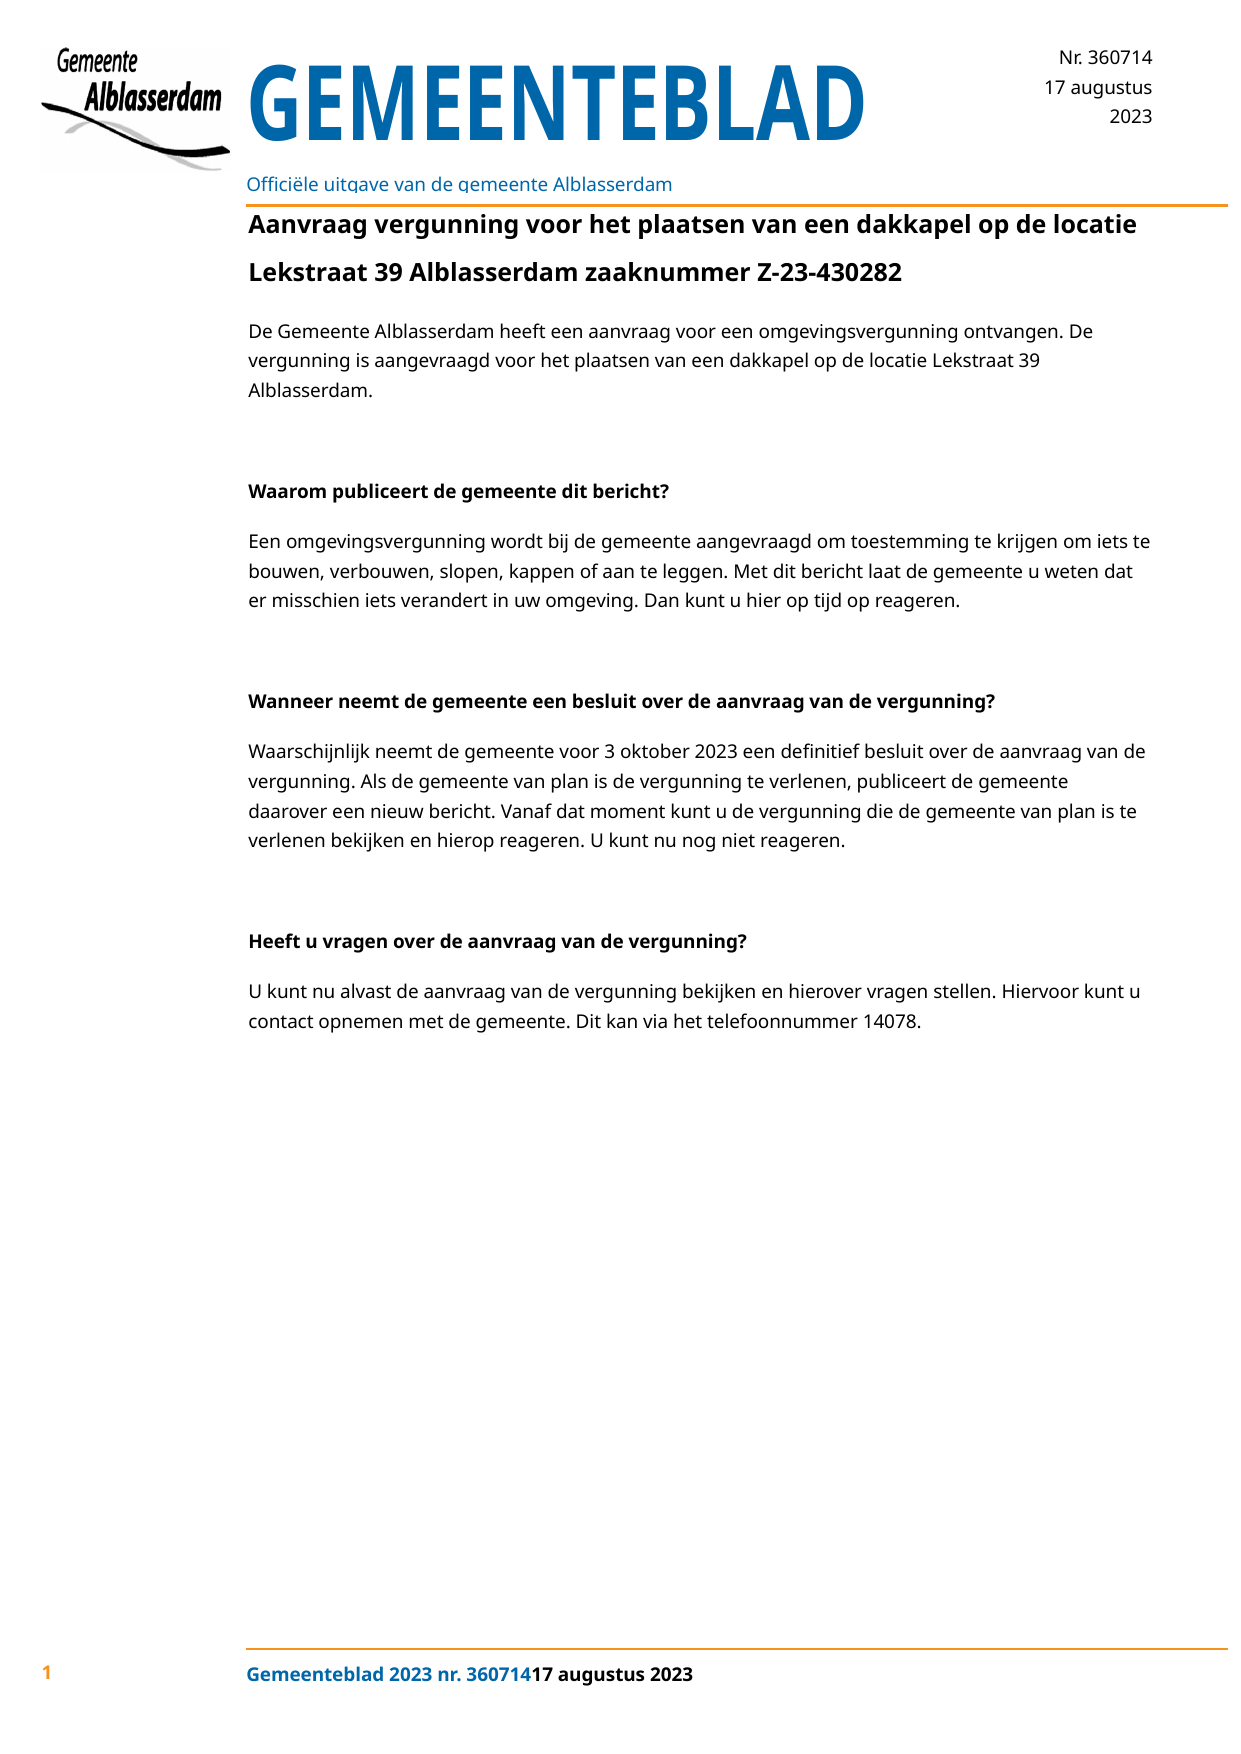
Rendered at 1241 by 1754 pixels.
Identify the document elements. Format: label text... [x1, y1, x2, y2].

text Waarschijnlijk neemt de gemeente voor 3 oktober 2023 een definitief besluit over de aanvraag van de vergunning. Als de gemeente van plan is de vergunning te verlenen, publiceert de gemeente daarover een nieuw bericht. Vanaf dat moment kunt u de vergunning die de gemeente van plan is te verlenen bekijken en hierop reageren. U kunt nu nog niet reageren. [248, 739, 1152, 853]
text De Gemeente Alblasserdam heeft een aanvraag voor een omgevingsvergunning ontvangen. De vergunning is aangevraagd voor het plaatsen van een dakkapel op de locatie Lekstraat 39 Alblasserdam. [248, 318, 1152, 403]
text Een omgevingsvergunning wordt bij de gemeente aangevraagd om toestemming te krijgen om iets te bouwen, verbouwen, slopen, kappen of aan te leggen. Met dit bericht laat de gemeente u weten dat er misschien iets verandert in uw omgeving. Dan kunt u hier op tijd op reageren. [248, 528, 1152, 613]
text U kunt nu alvast de aanvraag van de vergunning bekijken en hierover vragen stellen. Hiervoor kunt u contact opnemen met de gemeente. Dit kan via het telefoonnummer 14078. [248, 979, 1152, 1034]
text Aanvraag vergunning voor het plaatsen van een dakkapel op de locatie Lekstraat 39 Alblasserdam zaaknummer Z-23-430282 [248, 207, 1152, 288]
text Waarom publiceert de gemeente dit bericht? [248, 478, 1152, 504]
picture [41, 47, 231, 172]
text Wanneer neemt de gemeente een besluit over de aanvraag van de vergunning? [248, 688, 1152, 714]
text Heeft u vragen over de aanvraag van de vergunning? [248, 928, 1152, 954]
